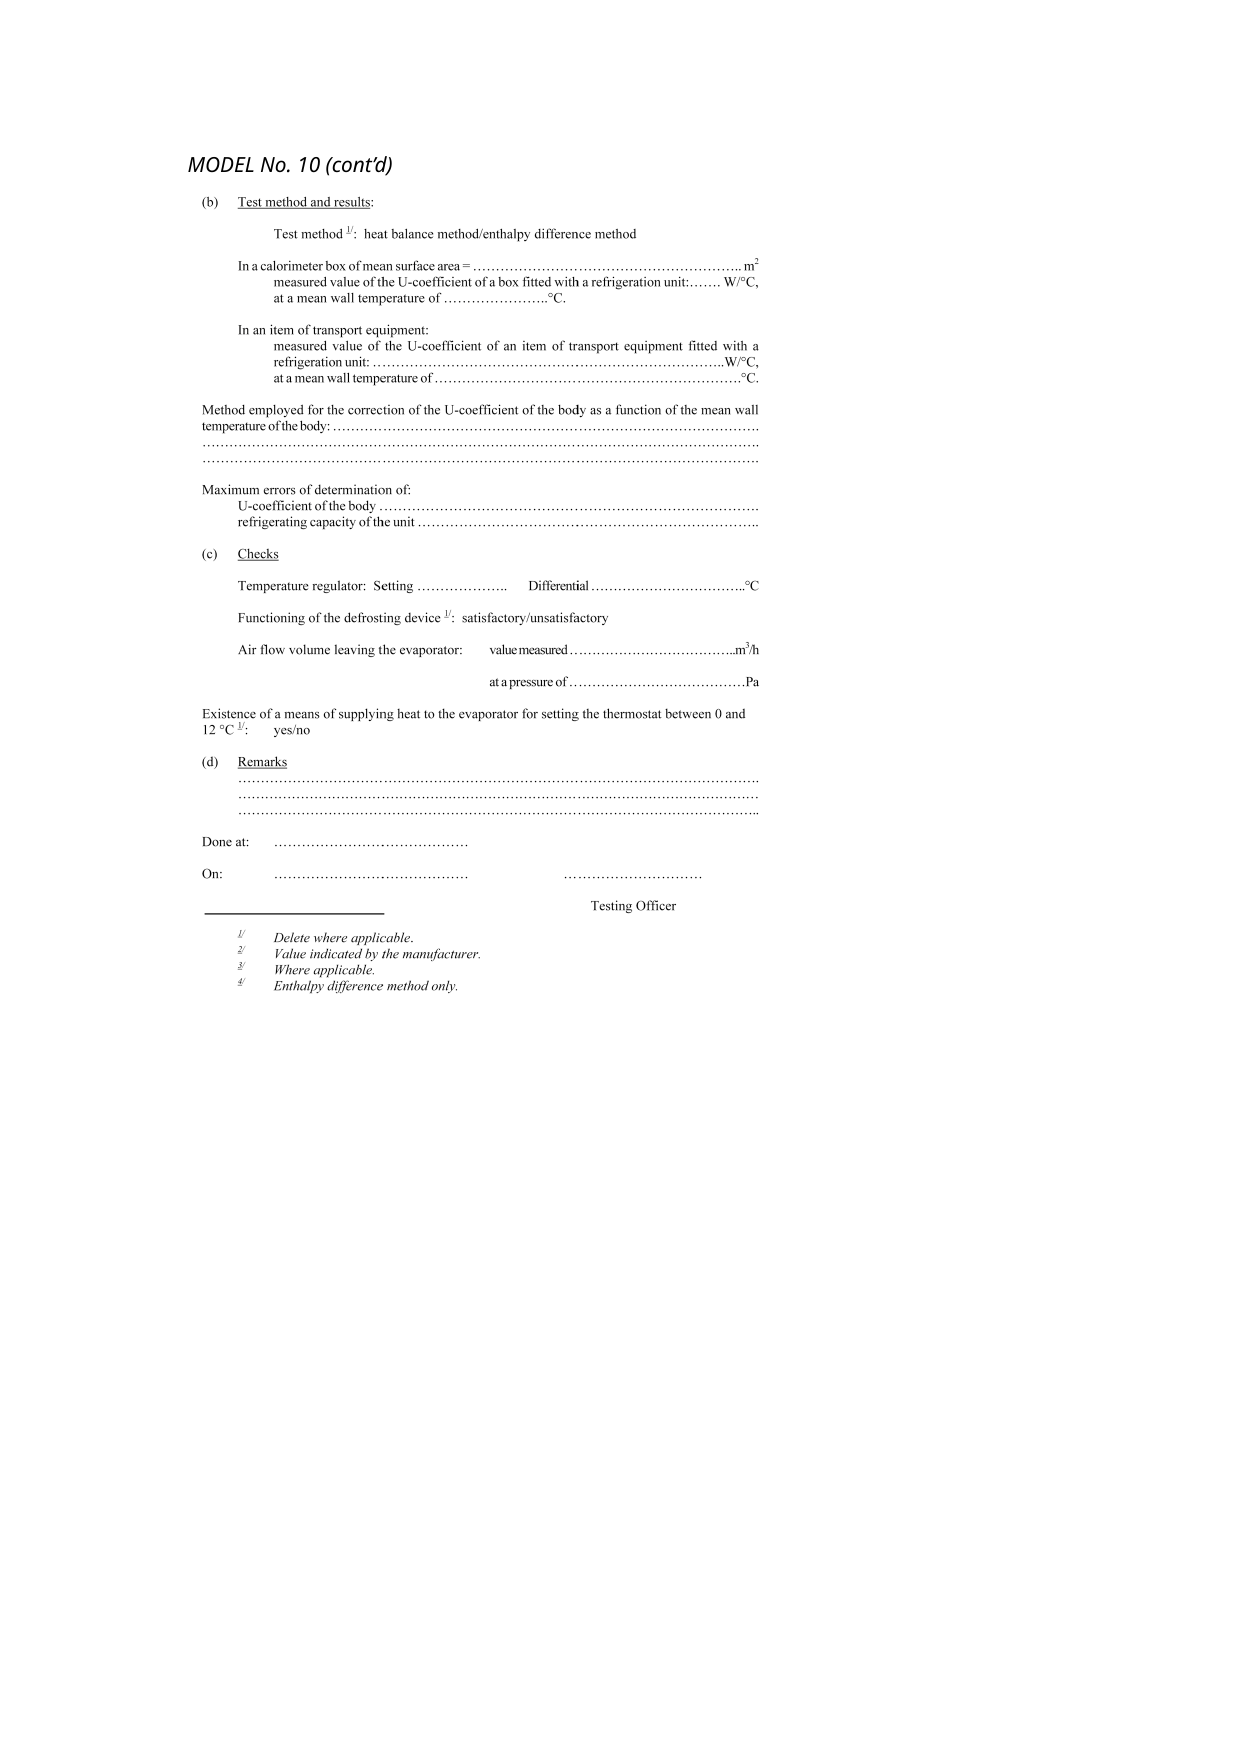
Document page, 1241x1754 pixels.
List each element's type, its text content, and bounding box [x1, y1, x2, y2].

picture [187, 193, 773, 998]
text MODEL No. 10 (cont’d) [187, 150, 1053, 178]
